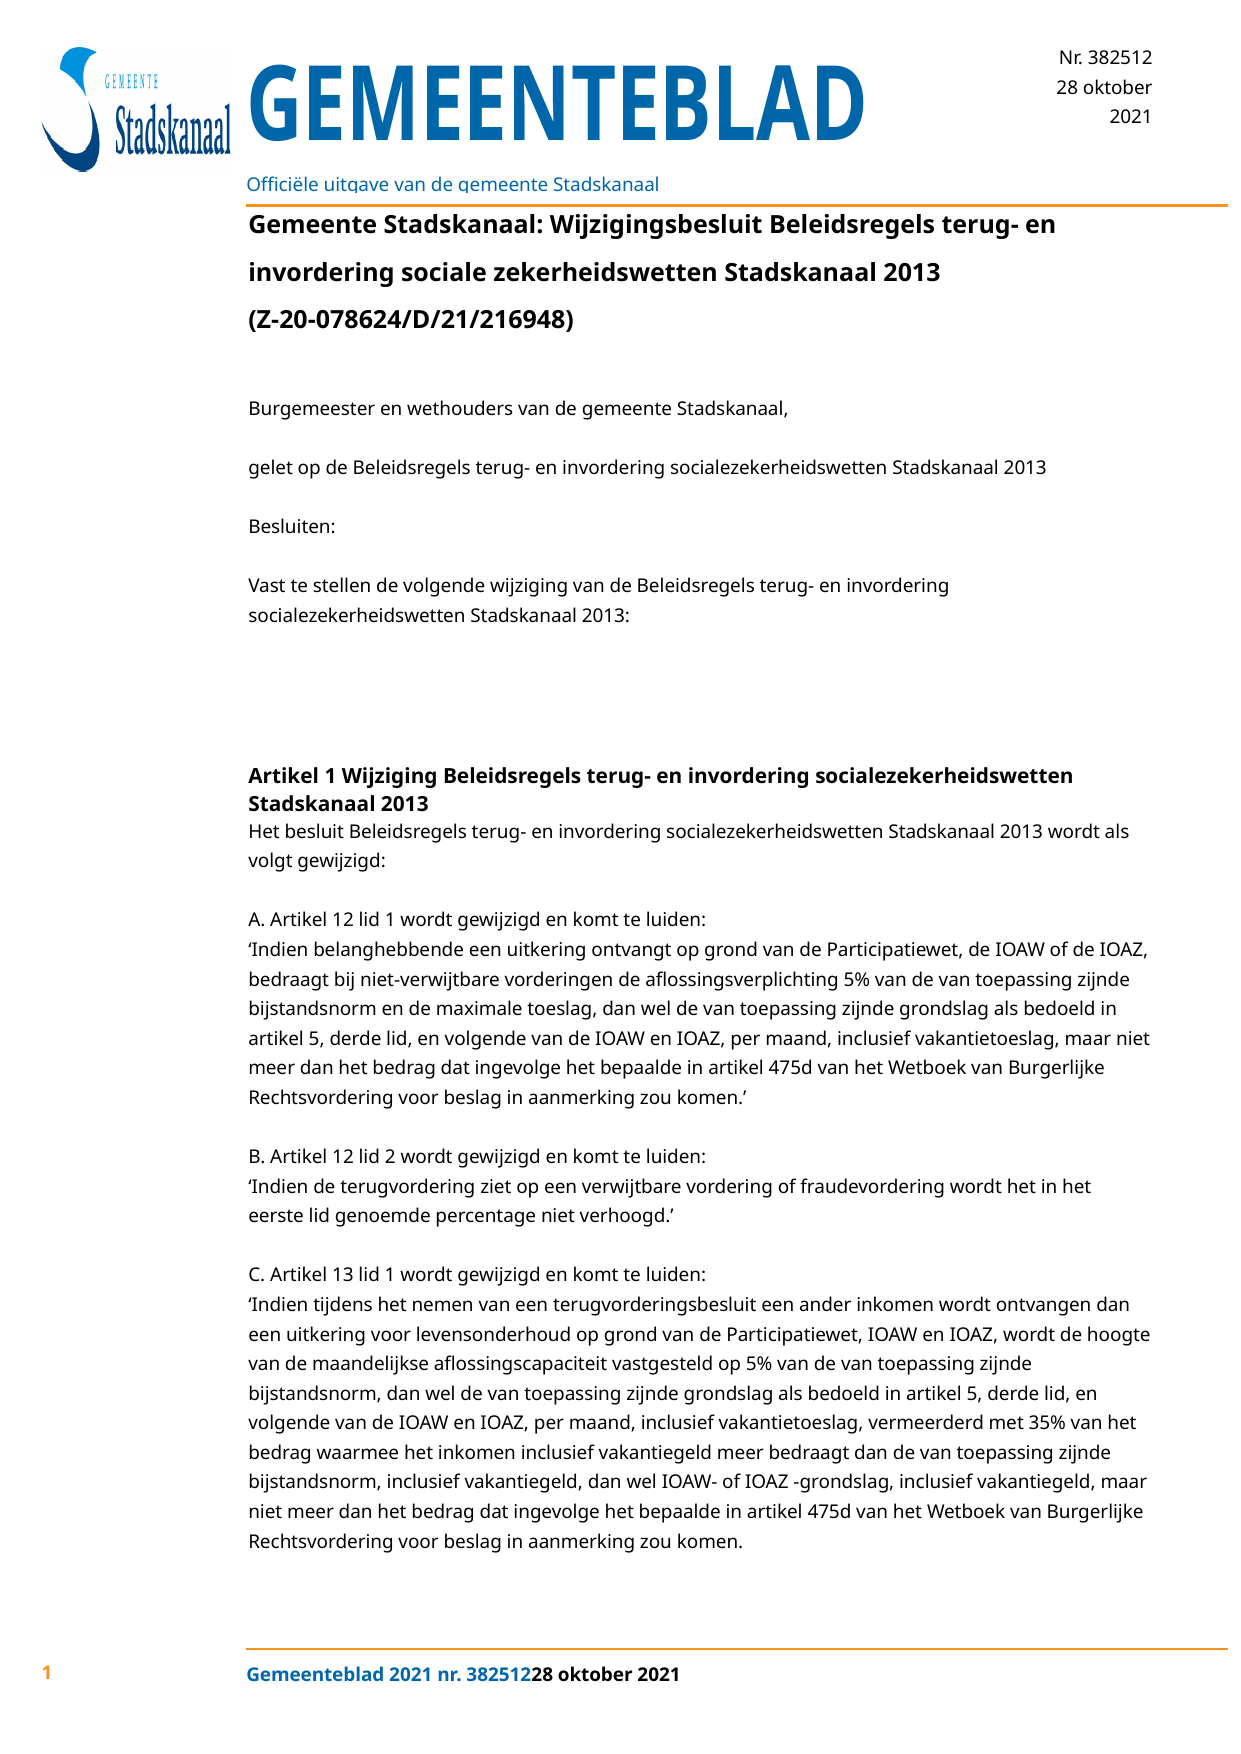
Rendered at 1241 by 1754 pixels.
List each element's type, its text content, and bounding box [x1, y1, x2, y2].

text Artikel 1 Wijziging Beleidsregels terug- en invordering socialezekerheidswetten Stadskanaal 2013 [248, 761, 1152, 818]
text Het besluit Beleidsregels terug- en invordering socialezekerheidswetten Stadskanaal 2013 wordt als volgt gewijzigd: [248, 818, 1152, 873]
text ‘Indien tijdens het nemen van een terugvorderingsbesluit een ander inkomen wordt ontvangen dan een uitkering voor levensonderhoud op grond van de Participatiewet, IOAW en IOAZ, wordt de hoogte van de maandelijkse aflossingscapaciteit vastgesteld op 5% van de van toepassing zijnde bijstandsnorm, dan wel de van toepassing zijnde grondslag als bedoeld in artikel 5, derde lid, en volgende van de IOAW en IOAZ, per maand, inclusief vakantietoeslag, vermeerderd met 35% van het bedrag waarmee het inkomen inclusief vakantiegeld meer bedraagt dan de van toepassing zijnde bijstandsnorm, inclusief vakantiegeld, dan wel IOAW- of IOAZ -grondslag, inclusief vakantiegeld, maar niet meer dan het bedrag dat ingevolge het bepaalde in artikel 475d van het Wetboek van Burgerlijke Rechtsvordering voor beslag in aanmerking zou komen. [248, 1291, 1152, 1554]
text ‘Indien belanghebbende een uitkering ontvangt op grond van de Participatiewet, de IOAW of de IOAZ, bedraagt bij niet-verwijtbare vorderingen de aflossingsverplichting 5% van de van toepassing zijnde bijstandsnorm en de maximale toeslag, dan wel de van toepassing zijnde grondslag als bedoeld in artikel 5, derde lid, en volgende van de IOAW en IOAZ, per maand, inclusief vakantietoeslag, maar niet meer dan het bedrag dat ingevolge het bepaalde in artikel 475d van het Wetboek van Burgerlijke Rechtsvordering voor beslag in aanmerking zou komen.’ [248, 936, 1152, 1110]
text Besluiten: [248, 513, 1152, 539]
text Gemeente Stadskanaal: Wijzigingsbesluit Beleidsregels terug- en invordering sociale zekerheidswetten Stadskanaal 2013 (Z-20-078624/D/21/216948) [248, 207, 1152, 336]
text Burgemeester en wethouders van de gemeente Stadskanaal, [248, 395, 1152, 421]
text ‘Indien de terugvordering ziet op een verwijtbare vordering of fraudevordering wordt het in het eerste lid genoemde percentage niet verhoogd.’ [248, 1173, 1152, 1228]
text B. Artikel 12 lid 2 wordt gewijzigd en komt te luiden: [248, 1143, 1152, 1169]
picture [41, 47, 231, 172]
text gelet op de Beleidsregels terug- en invordering socialezekerheidswetten Stadskanaal 2013 [248, 454, 1152, 480]
text A. Artikel 12 lid 1 wordt gewijzigd en komt te luiden: [248, 907, 1152, 932]
text C. Artikel 13 lid 1 wordt gewijzigd en komt te luiden: [248, 1262, 1152, 1287]
text Vast te stellen de volgende wijziging van de Beleidsregels terug- en invordering socialezekerheidswetten Stadskanaal 2013: [248, 573, 1152, 628]
